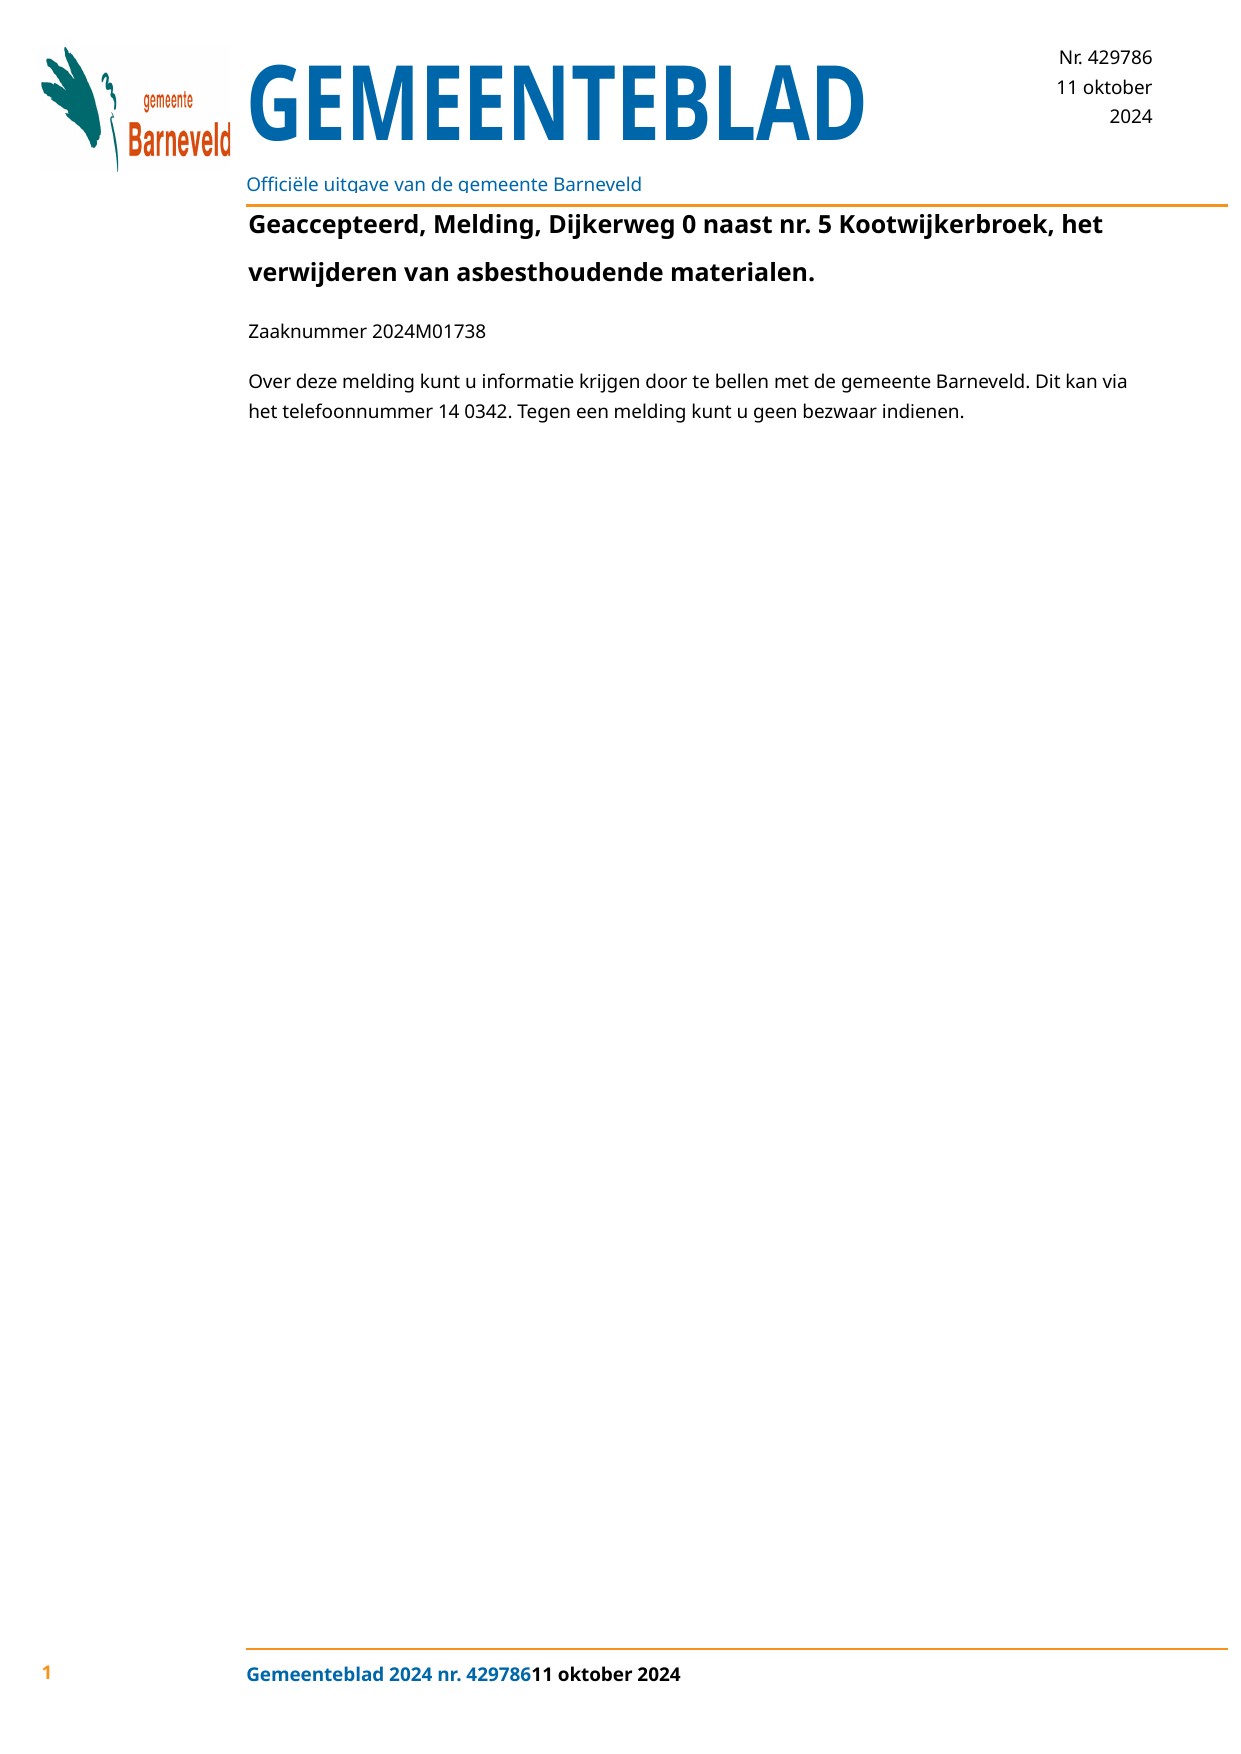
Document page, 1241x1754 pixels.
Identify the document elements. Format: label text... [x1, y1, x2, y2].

picture [41, 47, 231, 172]
text Over deze melding kunt u informatie krijgen door te bellen met de gemeente Barneveld. Dit kan via het telefoonnummer 14 0342. Tegen een melding kunt u geen bezwaar indienen. [248, 368, 1152, 424]
text Geaccepteerd, Melding, Dijkerweg 0 naast nr. 5 Kootwijkerbroek, het verwijderen van asbesthoudende materialen. [248, 207, 1152, 288]
text Zaaknummer 2024M01738 [248, 318, 1152, 344]
